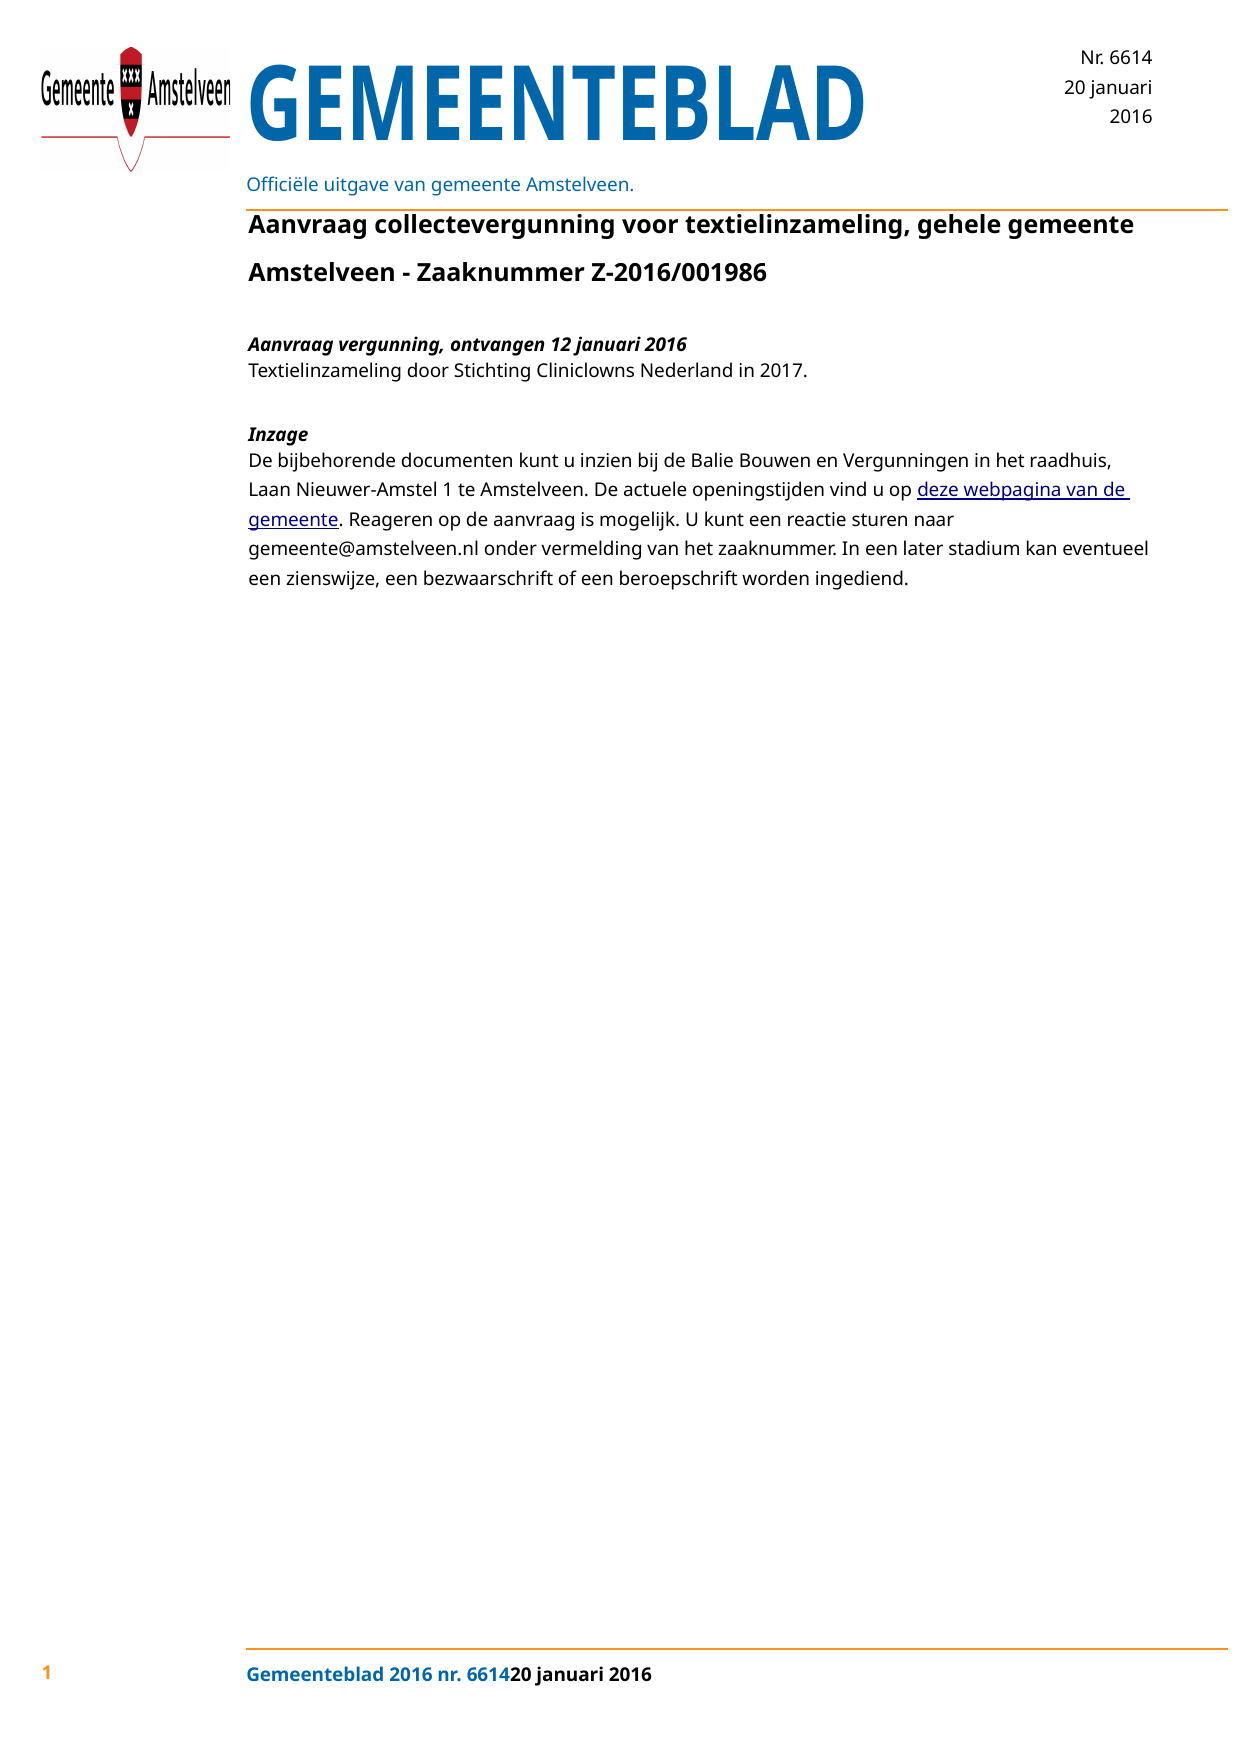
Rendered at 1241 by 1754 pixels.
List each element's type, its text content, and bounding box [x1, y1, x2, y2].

text Aanvraag collectevergunning voor textielinzameling, gehele gemeente Amstelveen - Zaaknummer Z-2016/001986 [248, 211, 1152, 288]
text De bijbehorende documenten kunt u inzien bij de Balie Bouwen en Vergunningen in het raadhuis, Laan Nieuwer-Amstel 1 te Amstelveen. De actuele openingstijden vind u op deze webpagina van de gemeente. Reageren op de aanvraag is mogelijk. U kunt een reactie sturen naar gemeente@amstelveen.nl onder vermelding van het zaaknummer. In een later stadium kan eventueel een zienswijze, een bezwaarschrift of een beroepschrift worden ingediend. [248, 447, 1152, 591]
text Inzage [248, 421, 1152, 447]
text Aanvraag vergunning, ontvangen 12 januari 2016 [248, 331, 1152, 357]
picture [41, 47, 231, 172]
text Textielinzameling door Stichting Cliniclowns Nederland in 2017. [248, 357, 1152, 383]
